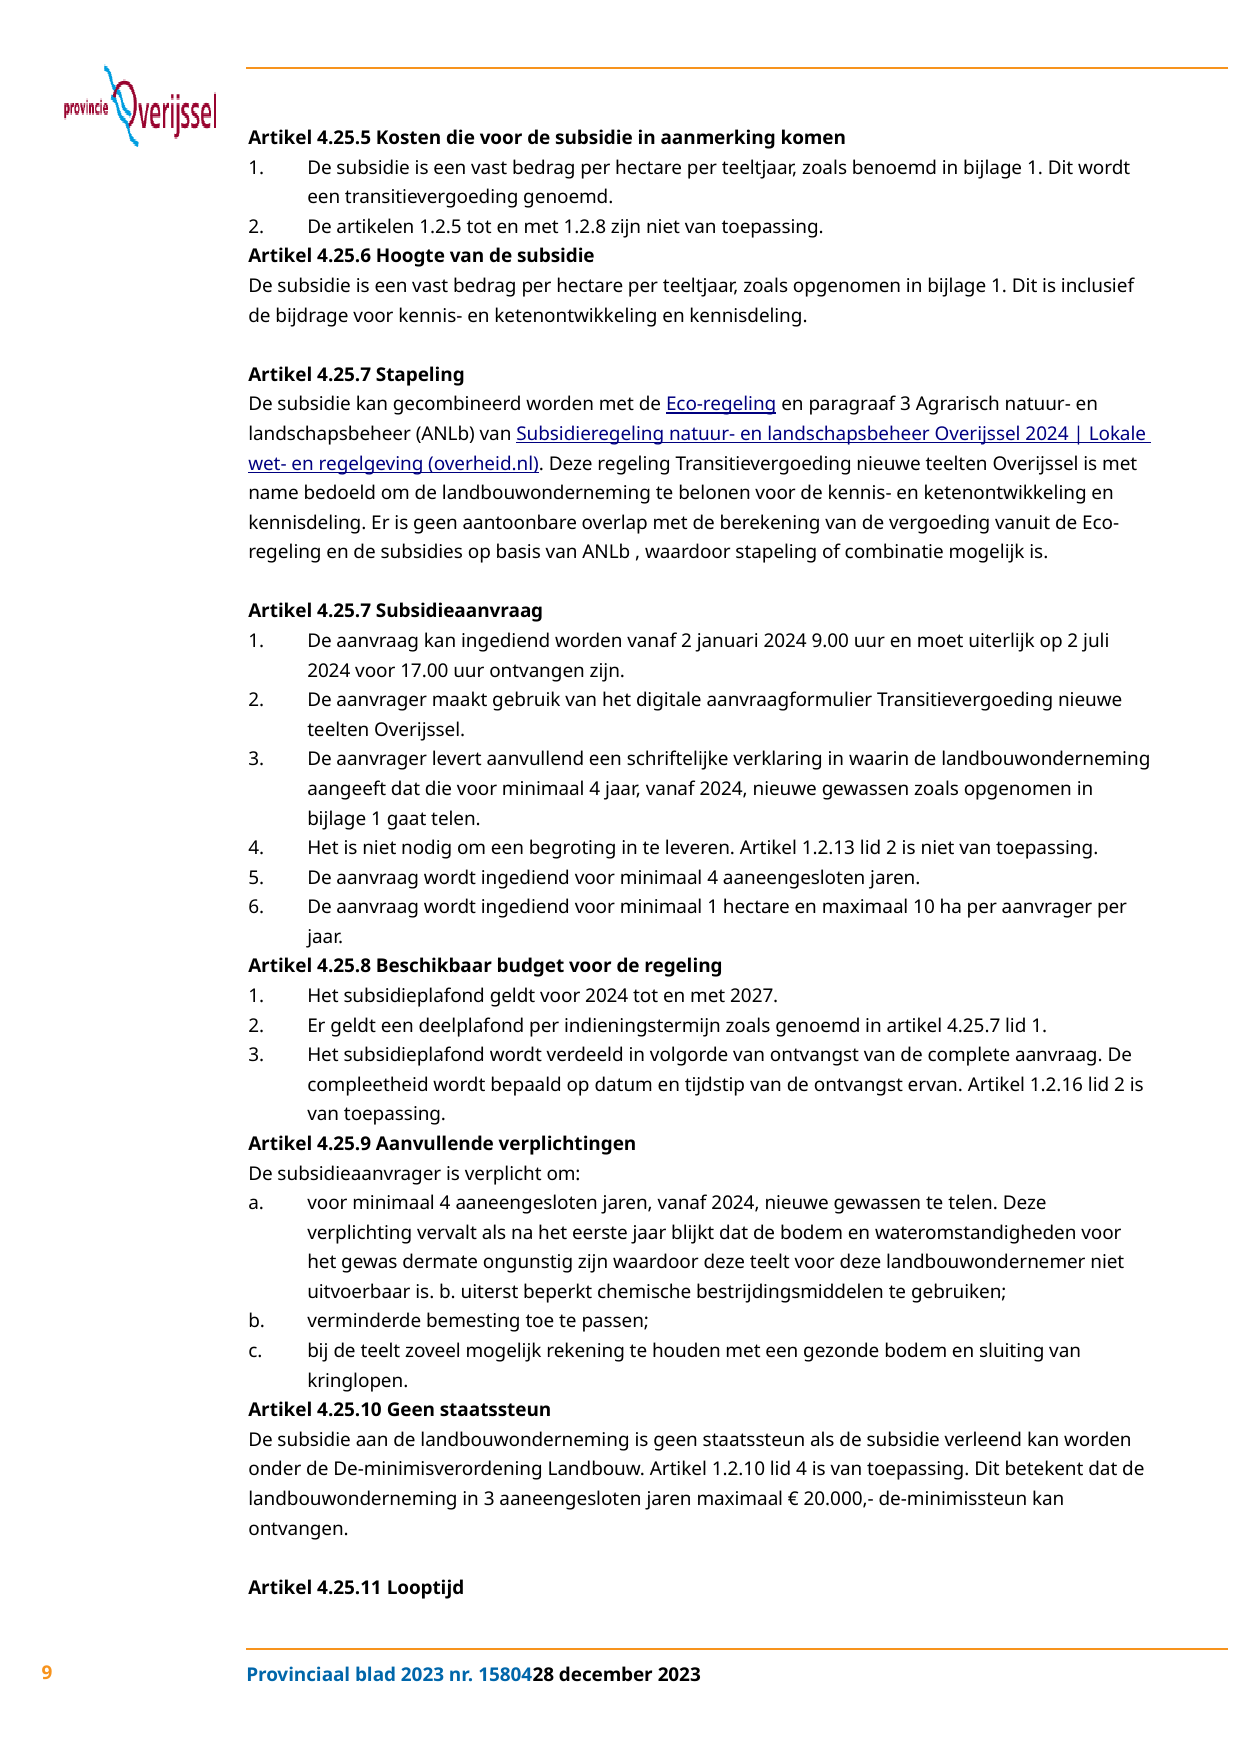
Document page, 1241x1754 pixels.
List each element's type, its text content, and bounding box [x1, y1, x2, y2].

text De subsidie kan gecombineerd worden met de Eco-regeling en paragraaf 3 Agrarisch natuur- en landschapsbeheer (ANLb) van Subsidieregeling natuur- en landschapsbeheer Overijssel 2024 | Lokale wet- en regelgeving (overheid.nl). Deze regeling Transitievergoeding nieuwe teelten Overijssel is met name bedoeld om de landbouwonderneming te belonen voor de kennis- en ketenontwikkeling en kennisdeling. Er is geen aantoonbare overlap met de berekening van de vergoeding vanuit de Eco-regeling en de subsidies op basis van ANLb , waardoor stapeling of combinatie mogelijk is. [248, 391, 1152, 564]
text Artikel 4.25.6 Hoogte van de subsidie [248, 243, 1152, 268]
text Artikel 4.25.7 Stapeling [248, 361, 1152, 387]
text De subsidie is een vast bedrag per hectare per teeltjaar, zoals opgenomen in bijlage 1. Dit is inclusief de bijdrage voor kennis- en ketenontwikkeling en kennisdeling. [248, 272, 1152, 328]
text Artikel 4.25.5 Kosten die voor de subsidie in aanmerking komen [248, 124, 1152, 150]
list bij de teelt zoveel mogelijk rekening te houden met een gezonde bodem en sluiting van kringlopen. [248, 1337, 1152, 1393]
list voor minimaal 4 aaneengesloten jaren, vanaf 2024, nieuwe gewassen te telen. Deze verplichting vervalt als na het eerste jaar blijkt dat de bodem en wateromstandigheden voor het gewas dermate ongunstig zijn waardoor deze teelt voor deze landbouwondernemer niet uitvoerbaar is. b. uiterst beperkt chemische bestrijdingsmiddelen te gebruiken; [248, 1189, 1152, 1304]
list Het is niet nodig om een begroting in te leveren. Artikel 1.2.13 lid 2 is niet van toepassing. [248, 834, 1152, 860]
text De subsidie aan de landbouwonderneming is geen staatssteun als de subsidie verleend kan worden onder de De-minimisverordening Landbouw. Artikel 1.2.10 lid 4 is van toepassing. Dit betekent dat de landbouwonderneming in 3 aaneengesloten jaren maximaal € 20.000,- de-minimissteun kan ontvangen. [248, 1426, 1152, 1541]
list De aanvrager maakt gebruik van het digitale aanvraagformulier Transitievergoeding nieuwe teelten Overijssel. [248, 686, 1152, 742]
list De subsidie is een vast bedrag per hectare per teeltjaar, zoals benoemd in bijlage 1. Dit wordt een transitievergoeding genoemd. [248, 154, 1152, 209]
list De aanvrager levert aanvullend een schriftelijke verklaring in waarin de landbouwonderneming aangeeft dat die voor minimaal 4 jaar, vanaf 2024, nieuwe gewassen zoals opgenomen in bijlage 1 gaat telen. [248, 746, 1152, 831]
list De aanvraag wordt ingediend voor minimaal 4 aaneengesloten jaren. [248, 864, 1152, 890]
list Er geldt een deelplafond per indieningstermijn zoals genoemd in artikel 4.25.7 lid 1. [248, 1012, 1152, 1038]
picture [41, 47, 231, 172]
list De aanvraag kan ingediend worden vanaf 2 januari 2024 9.00 uur en moet uiterlijk op 2 juli 2024 voor 17.00 uur ontvangen zijn. [248, 627, 1152, 683]
text Artikel 4.25.9 Aanvullende verplichtingen [248, 1130, 1152, 1156]
list verminderde bemesting toe te passen; [248, 1308, 1152, 1333]
text Artikel 4.25.10 Geen staatssteun [248, 1396, 1152, 1422]
list Het subsidieplafond wordt verdeeld in volgorde van ontvangst van de complete aanvraag. De compleetheid wordt bepaald op datum en tijdstip van de ontvangst ervan. Artikel 1.2.16 lid 2 is van toepassing. [248, 1041, 1152, 1126]
list Het subsidieplafond geldt voor 2024 tot en met 2027. [248, 982, 1152, 1008]
list De aanvraag wordt ingediend voor minimaal 1 hectare en maximaal 10 ha per aanvrager per jaar. [248, 893, 1152, 949]
text De subsidieaanvrager is verplicht om: [248, 1160, 1152, 1186]
text Artikel 4.25.7 Subsidieaanvraag [248, 598, 1152, 623]
text Artikel 4.25.11 Looptijd [248, 1574, 1152, 1600]
text Artikel 4.25.8 Beschikbaar budget voor de regeling [248, 953, 1152, 978]
list De artikelen 1.2.5 tot en met 1.2.8 zijn niet van toepassing. [248, 213, 1152, 239]
